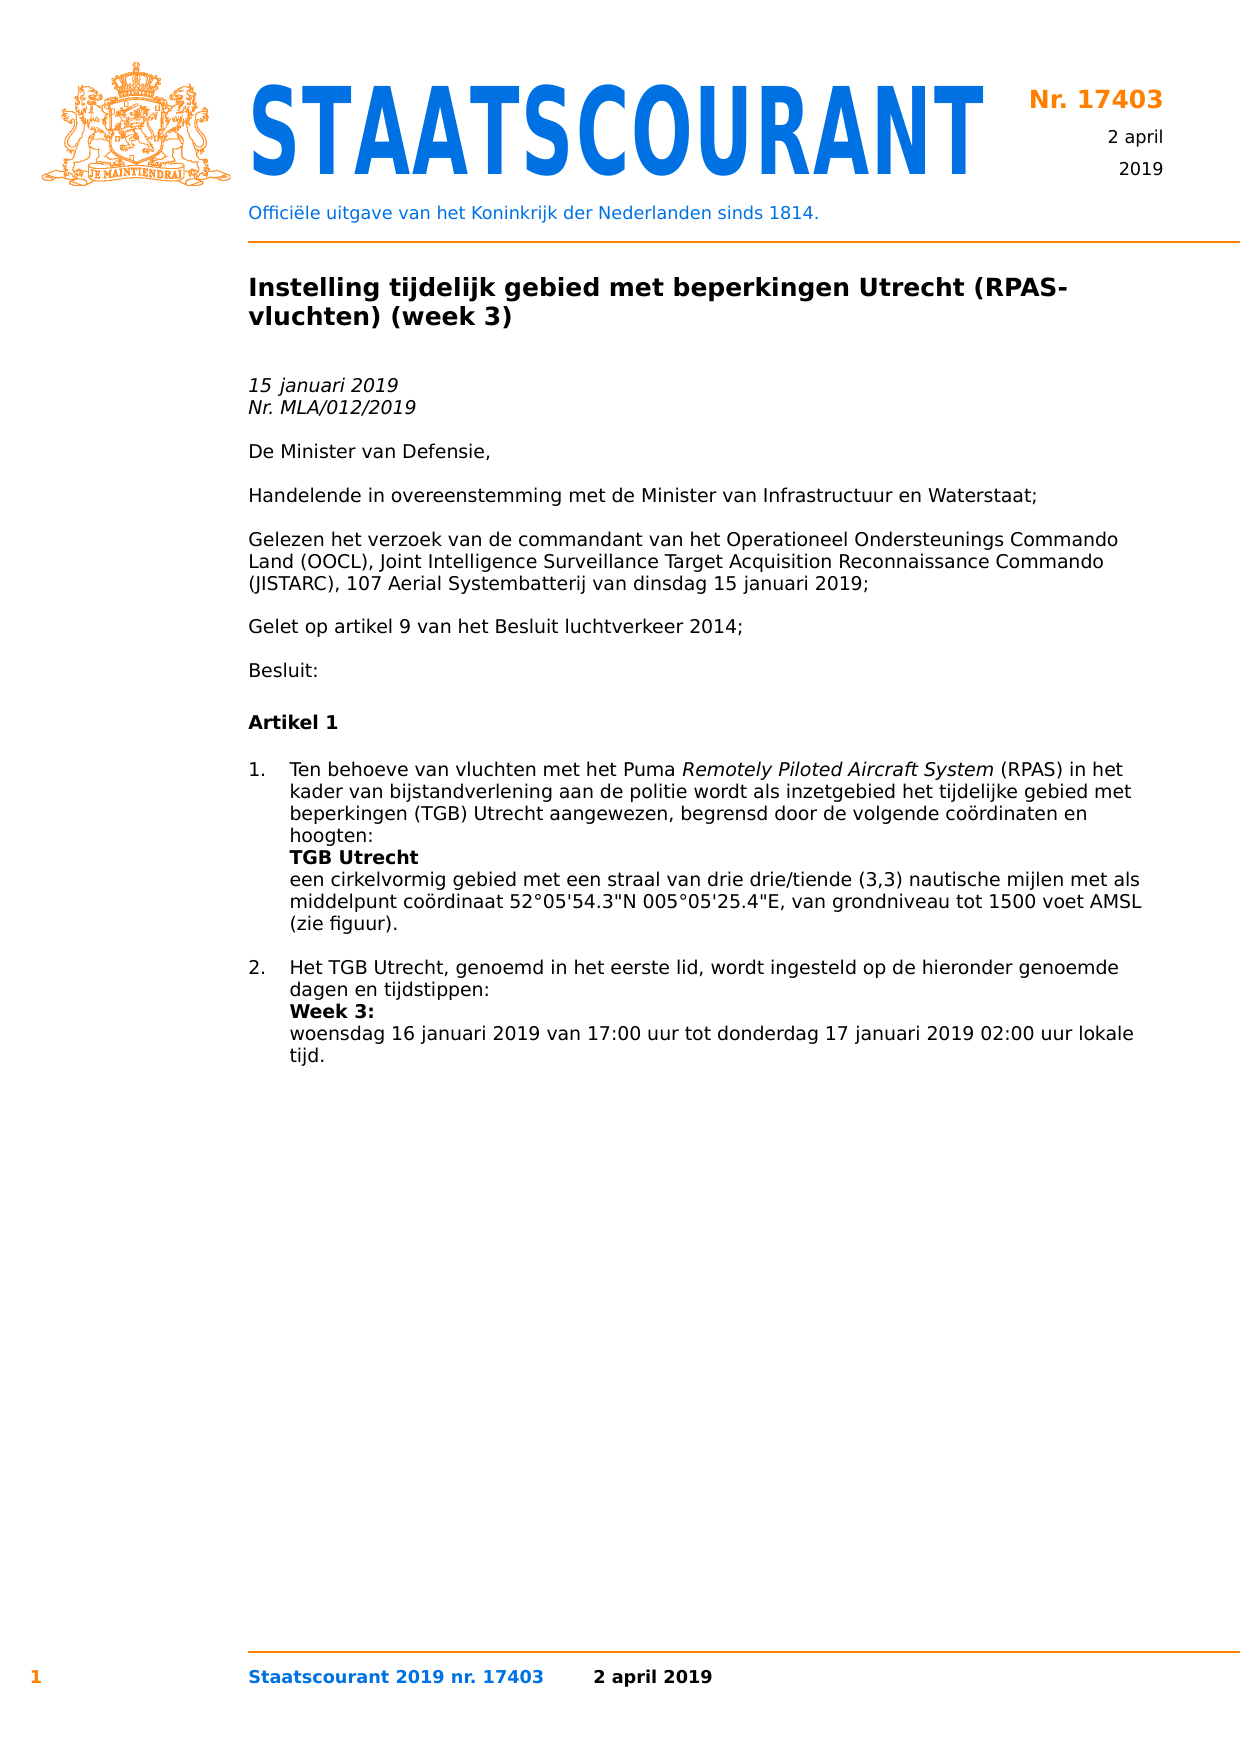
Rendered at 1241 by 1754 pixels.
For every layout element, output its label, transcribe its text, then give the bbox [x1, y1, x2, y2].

subtitle Artikel 1 [248, 712, 1163, 734]
text Nr. MLA/012/2019 [248, 397, 1163, 419]
text Besluit: [248, 660, 1163, 682]
text De Minister van Defensie, [248, 441, 1163, 463]
table_cell Officiële uitgave van het Koninkrijk der Nederlanden sinds 1814. [248, 203, 1240, 241]
picture [41, 62, 231, 186]
text 15 januari 2019 [248, 375, 1163, 397]
table_cell 2019 [998, 153, 1240, 203]
text een cirkelvormig gebied met een straal van drie drie/tiende (3,3) nautische mijlen met als middelpunt coördinaat 52°05'54.3"N 005°05'25.4"E, van grondniveau tot 1500 voet AMSL (zie figuur). [289, 869, 1163, 935]
table_header Nr. 17403 [998, 62, 1240, 121]
subtitle Instelling tijdelijk gebied met beperkingen Utrecht (RPAS-vluchten) (week 3) [248, 273, 1163, 331]
table_cell 2 april [998, 121, 1240, 153]
table_header [25, 62, 248, 241]
text Week 3: [289, 1001, 1163, 1023]
text Gelet op artikel 9 van het Besluit luchtverkeer 2014; [248, 616, 1163, 638]
text 2. Het TGB Utrecht, genoemd in het eerste lid, wordt ingesteld op de hieronder genoemde dagen en tijdstippen: [248, 957, 1163, 1001]
text 1. Ten behoeve van vluchten met het Puma Remotely Piloted Aircraft System (RPAS) in het kader van bijstandverlening aan de politie wordt als inzetgebied het tijdelijke gebied met beperkingen (TGB) Utrecht aangewezen, begrensd door de volgende coördinaten en hoogten: [248, 759, 1163, 847]
text TGB Utrecht [289, 847, 1163, 869]
text woensdag 16 januari 2019 van 17:00 uur tot donderdag 17 januari 2019 02:00 uur lokale tijd. [289, 1023, 1163, 1067]
text Handelende in overeenstemming met de Minister van Infrastructuur en Waterstaat; [248, 485, 1163, 507]
text Gelezen het verzoek van de commandant van het Operationeel Ondersteunings Commando Land (OOCL), Joint Intelligence Surveillance Target Acquisition Reconnaissance Commando (JISTARC), 107 Aerial Systembatterij van dinsdag 15 januari 2019; [248, 529, 1163, 594]
table_header STAATSCOURANT [248, 62, 998, 203]
